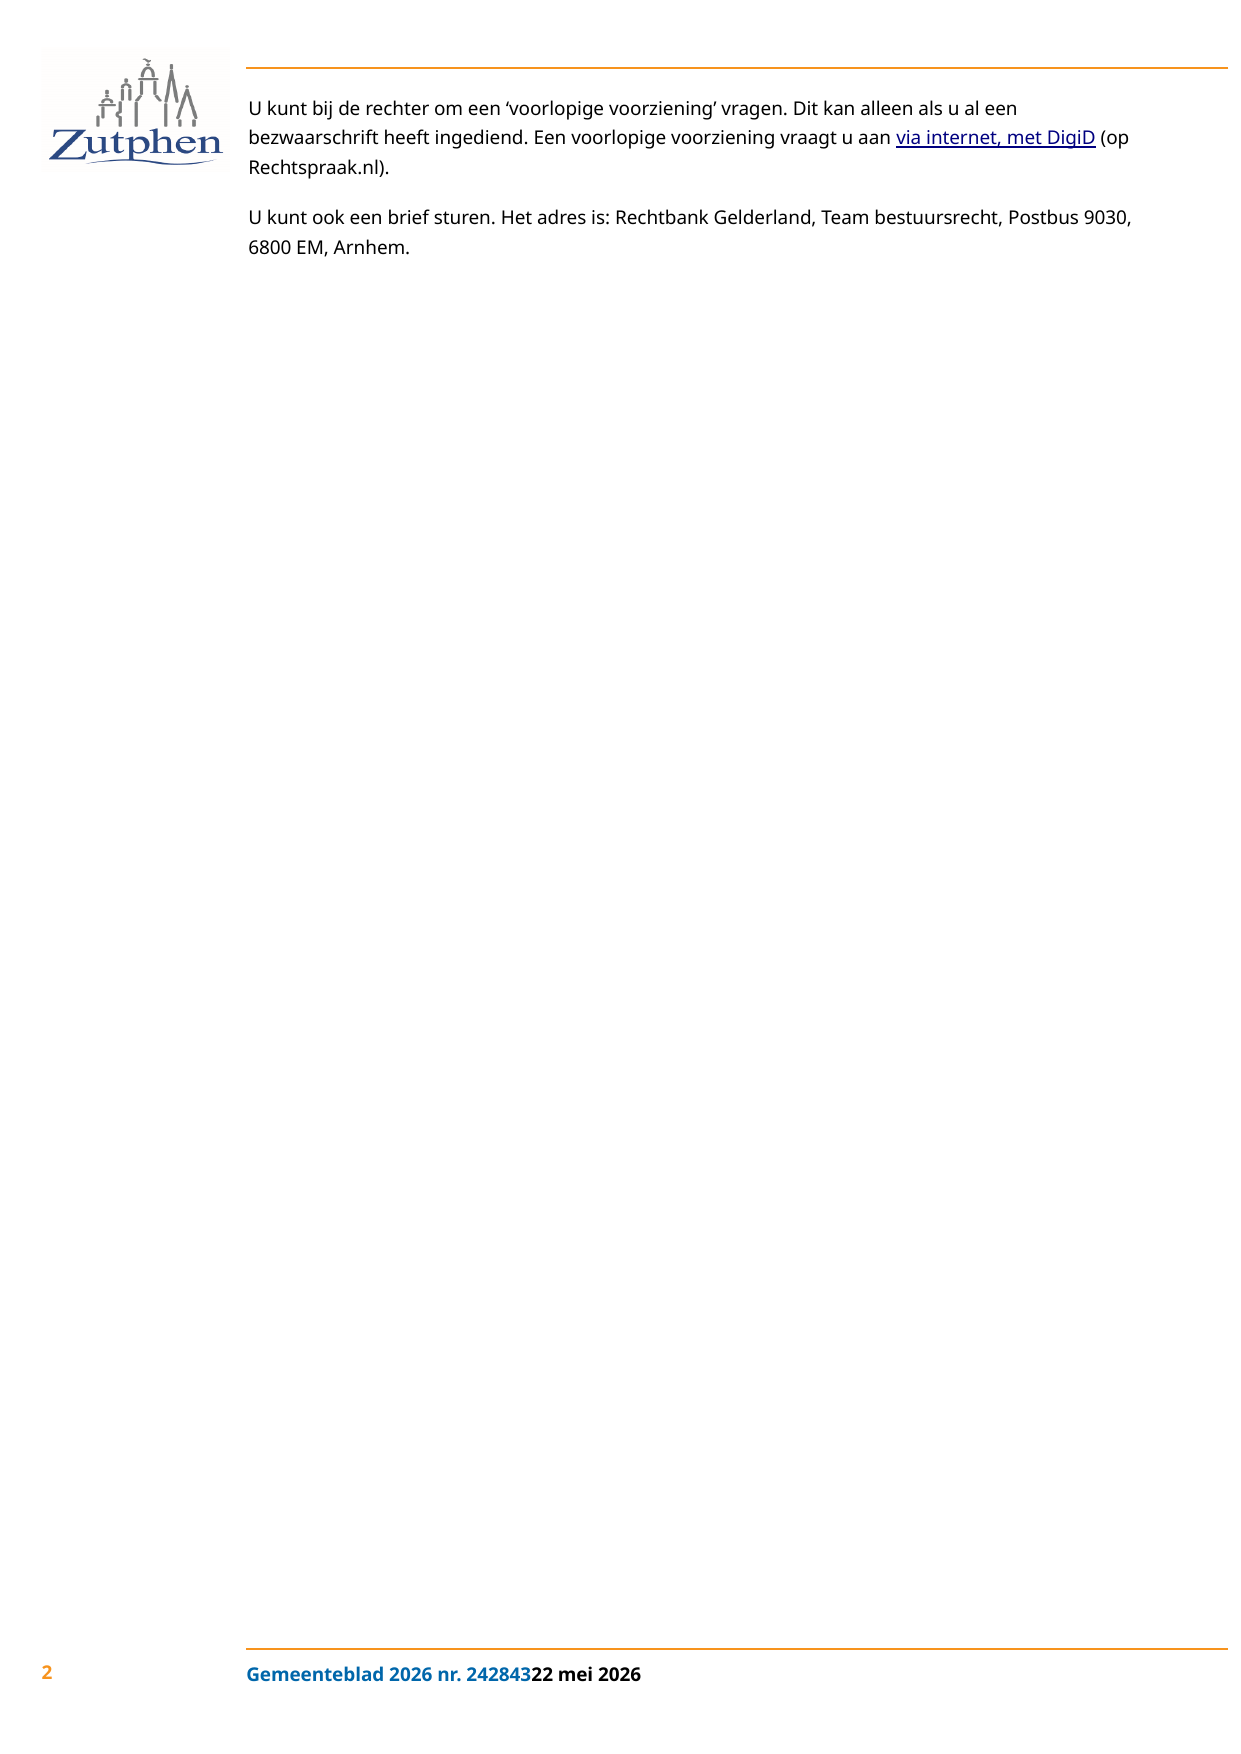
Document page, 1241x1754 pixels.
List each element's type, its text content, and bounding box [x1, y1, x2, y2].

text U kunt ook een brief sturen. Het adres is: Rechtbank Gelderland, Team bestuursrecht, Postbus 9030, 6800 EM, Arnhem. [248, 204, 1152, 260]
picture [41, 47, 231, 172]
text U kunt bij de rechter om een ‘voorlopige voorziening’ vragen. Dit kan alleen als u al een bezwaarschrift heeft ingediend. Een voorlopige voorziening vraagt u aan via internet, met DigiD (op Rechtspraak.nl). [248, 95, 1152, 180]
